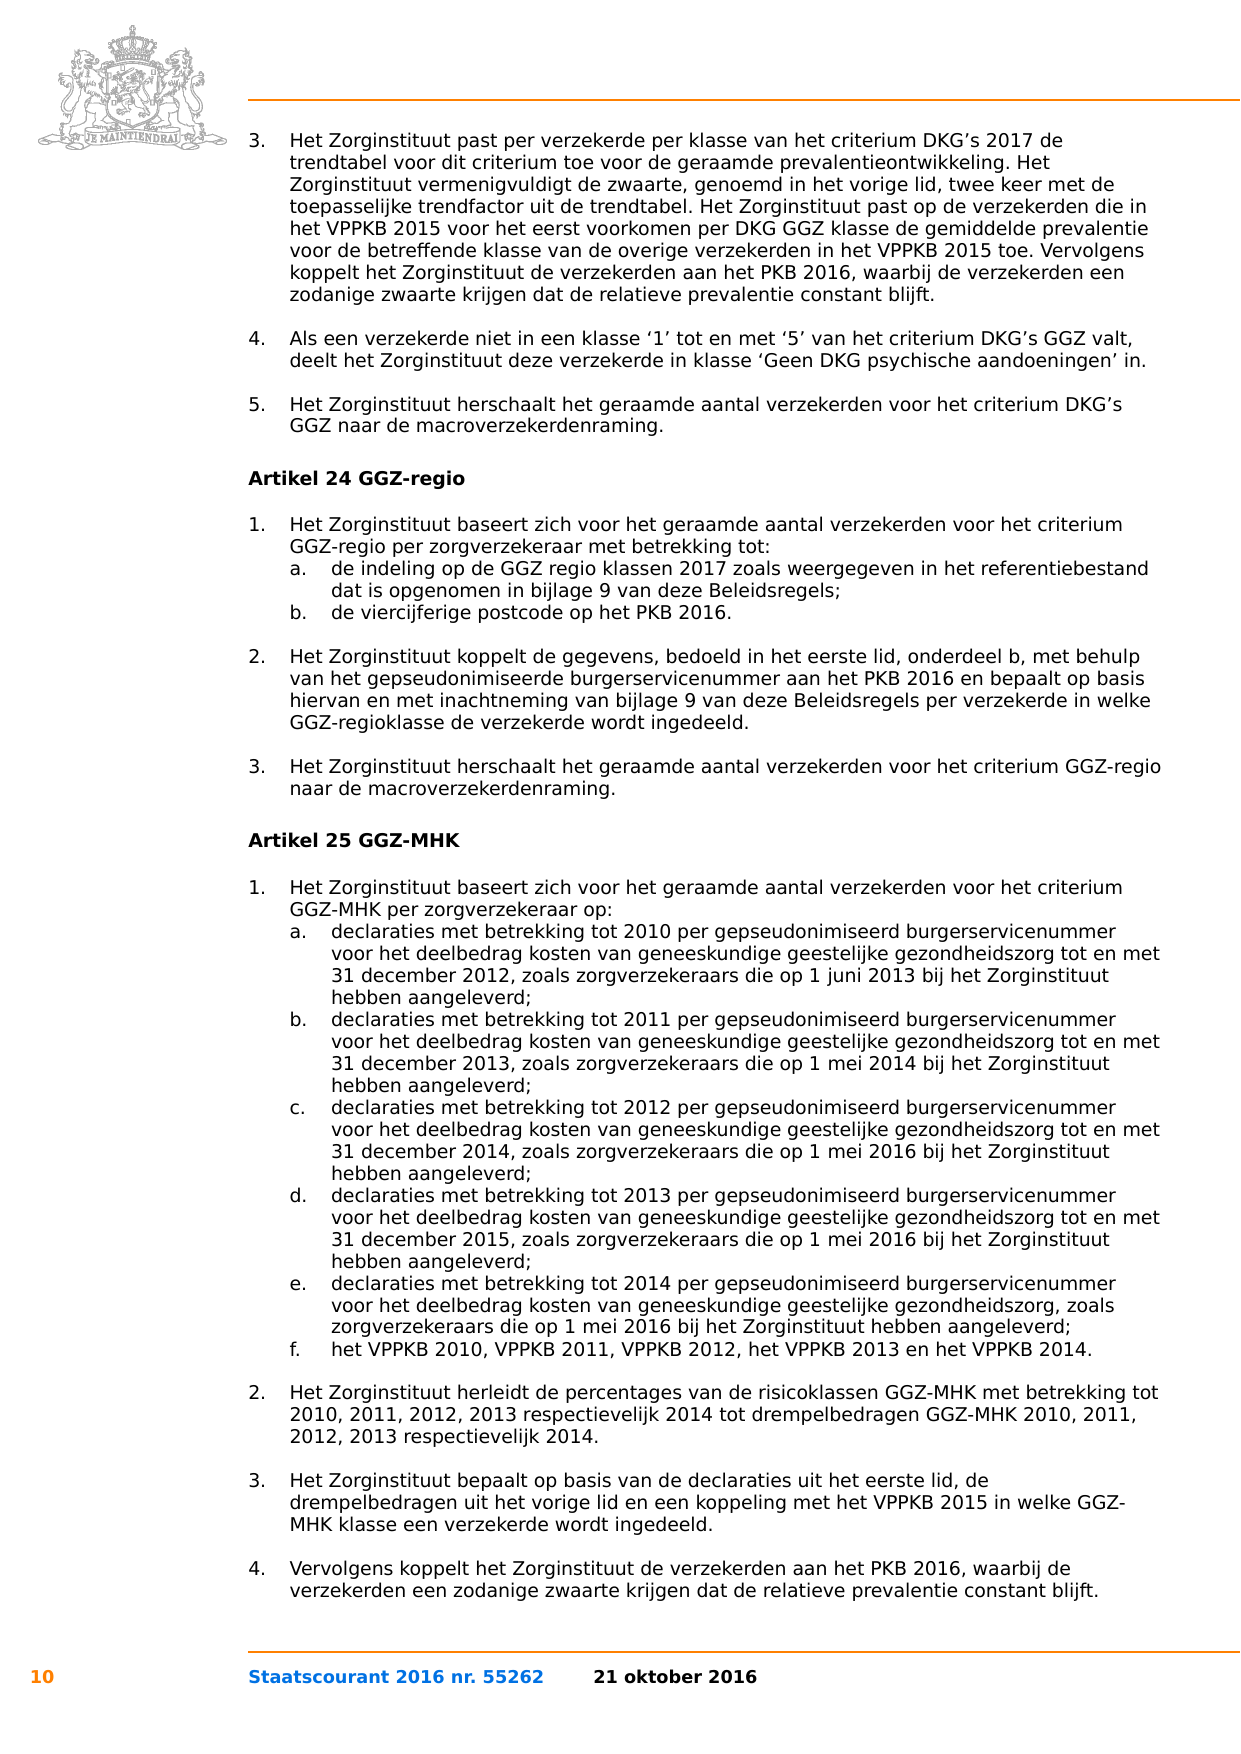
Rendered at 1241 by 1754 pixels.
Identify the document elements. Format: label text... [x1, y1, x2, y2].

text 5. Het Zorginstituut herschaalt het geraamde aantal verzekerden voor het criterium DKG’s GGZ naar de macroverzekerdenraming. [248, 393, 1163, 437]
text 3. Het Zorginstituut past per verzekerde per klasse van het criterium DKG’s 2017 de trendtabel voor dit criterium toe voor de geraamde prevalentieontwikkeling. Het Zorginstituut vermenigvuldigt de zwaarte, genoemd in het vorige lid, twee keer met de toepasselijke trendfactor uit de trendtabel. Het Zorginstituut past op de verzekerden die in het VPPKB 2015 voor het eerst voorkomen per DKG GGZ klasse de gemiddelde prevalentie voor de betreffende klasse van de overige verzekerden in het VPPKB 2015 toe. Vervolgens koppelt het Zorginstituut de verzekerden aan het PKB 2016, waarbij de verzekerden een zodanige zwaarte krijgen dat de relatieve prevalentie constant blijft. [248, 130, 1163, 306]
text e. declaraties met betrekking tot 2014 per gepseudonimiseerd burgerservicenummer voor het deelbedrag kosten van geneeskundige geestelijke gezondheidszorg, zoals zorgverzekeraars die op 1 mei 2016 bij het Zorginstituut hebben aangeleverd; [289, 1272, 1163, 1338]
text d. declaraties met betrekking tot 2013 per gepseudonimiseerd burgerservicenummer voor het deelbedrag kosten van geneeskundige geestelijke gezondheidszorg tot en met 31 december 2015, zoals zorgverzekeraars die op 1 mei 2016 bij het Zorginstituut hebben aangeleverd; [289, 1184, 1163, 1272]
text 2. Het Zorginstituut herleidt de percentages van de risicoklassen GGZ-MHK met betrekking tot 2010, 2011, 2012, 2013 respectievelijk 2014 tot drempelbedragen GGZ-MHK 2010, 2011, 2012, 2013 respectievelijk 2014. [248, 1382, 1163, 1448]
text f. het VPPKB 2010, VPPKB 2011, VPPKB 2012, het VPPKB 2013 en het VPPKB 2014. [289, 1338, 1163, 1360]
text 1. Het Zorginstituut baseert zich voor het geraamde aantal verzekerden voor het criterium GGZ-regio per zorgverzekeraar met betrekking tot: [248, 514, 1163, 558]
text c. declaraties met betrekking tot 2012 per gepseudonimiseerd burgerservicenummer voor het deelbedrag kosten van geneeskundige geestelijke gezondheidszorg tot en met 31 december 2014, zoals zorgverzekeraars die op 1 mei 2016 bij het Zorginstituut hebben aangeleverd; [289, 1097, 1163, 1184]
text a. declaraties met betrekking tot 2010 per gepseudonimiseerd burgerservicenummer voor het deelbedrag kosten van geneeskundige geestelijke gezondheidszorg tot en met 31 december 2012, zoals zorgverzekeraars die op 1 juni 2013 bij het Zorginstituut hebben aangeleverd; [289, 921, 1163, 1009]
picture [38, 25, 227, 150]
subtitle Artikel 25 GGZ-MHK [248, 830, 1163, 852]
text 3. Het Zorginstituut bepaalt op basis van de declaraties uit het eerste lid, de drempelbedragen uit het vorige lid en een koppeling met het VPPKB 2015 in welke GGZ-MHK klasse een verzekerde wordt ingedeeld. [248, 1470, 1163, 1536]
text 4. Als een verzekerde niet in een klasse ‘1’ tot en met ‘5’ van het criterium DKG’s GGZ valt, deelt het Zorginstituut deze verzekerde in klasse ‘Geen DKG psychische aandoeningen’ in. [248, 328, 1163, 372]
text 4. Vervolgens koppelt het Zorginstituut de verzekerden aan het PKB 2016, waarbij de verzekerden een zodanige zwaarte krijgen dat de relatieve prevalentie constant blijft. [248, 1558, 1163, 1602]
text 2. Het Zorginstituut koppelt de gegevens, bedoeld in het eerste lid, onderdeel b, met behulp van het gepseudonimiseerde burgerservicenummer aan het PKB 2016 en bepaalt op basis hiervan en met inachtneming van bijlage 9 van deze Beleidsregels per verzekerde in welke GGZ-regioklasse de verzekerde wordt ingedeeld. [248, 646, 1163, 734]
text 3. Het Zorginstituut herschaalt het geraamde aantal verzekerden voor het criterium GGZ-regio naar de macroverzekerdenraming. [248, 756, 1163, 800]
text b. de viercijferige postcode op het PKB 2016. [289, 602, 1163, 624]
subtitle Artikel 24 GGZ-regio [248, 467, 1163, 489]
text a. de indeling op de GGZ regio klassen 2017 zoals weergegeven in het referentiebestand dat is opgenomen in bijlage 9 van deze Beleidsregels; [289, 558, 1163, 602]
text b. declaraties met betrekking tot 2011 per gepseudonimiseerd burgerservicenummer voor het deelbedrag kosten van geneeskundige geestelijke gezondheidszorg tot en met 31 december 2013, zoals zorgverzekeraars die op 1 mei 2014 bij het Zorginstituut hebben aangeleverd; [289, 1009, 1163, 1097]
text 1. Het Zorginstituut baseert zich voor het geraamde aantal verzekerden voor het criterium GGZ-MHK per zorgverzekeraar op: [248, 877, 1163, 921]
